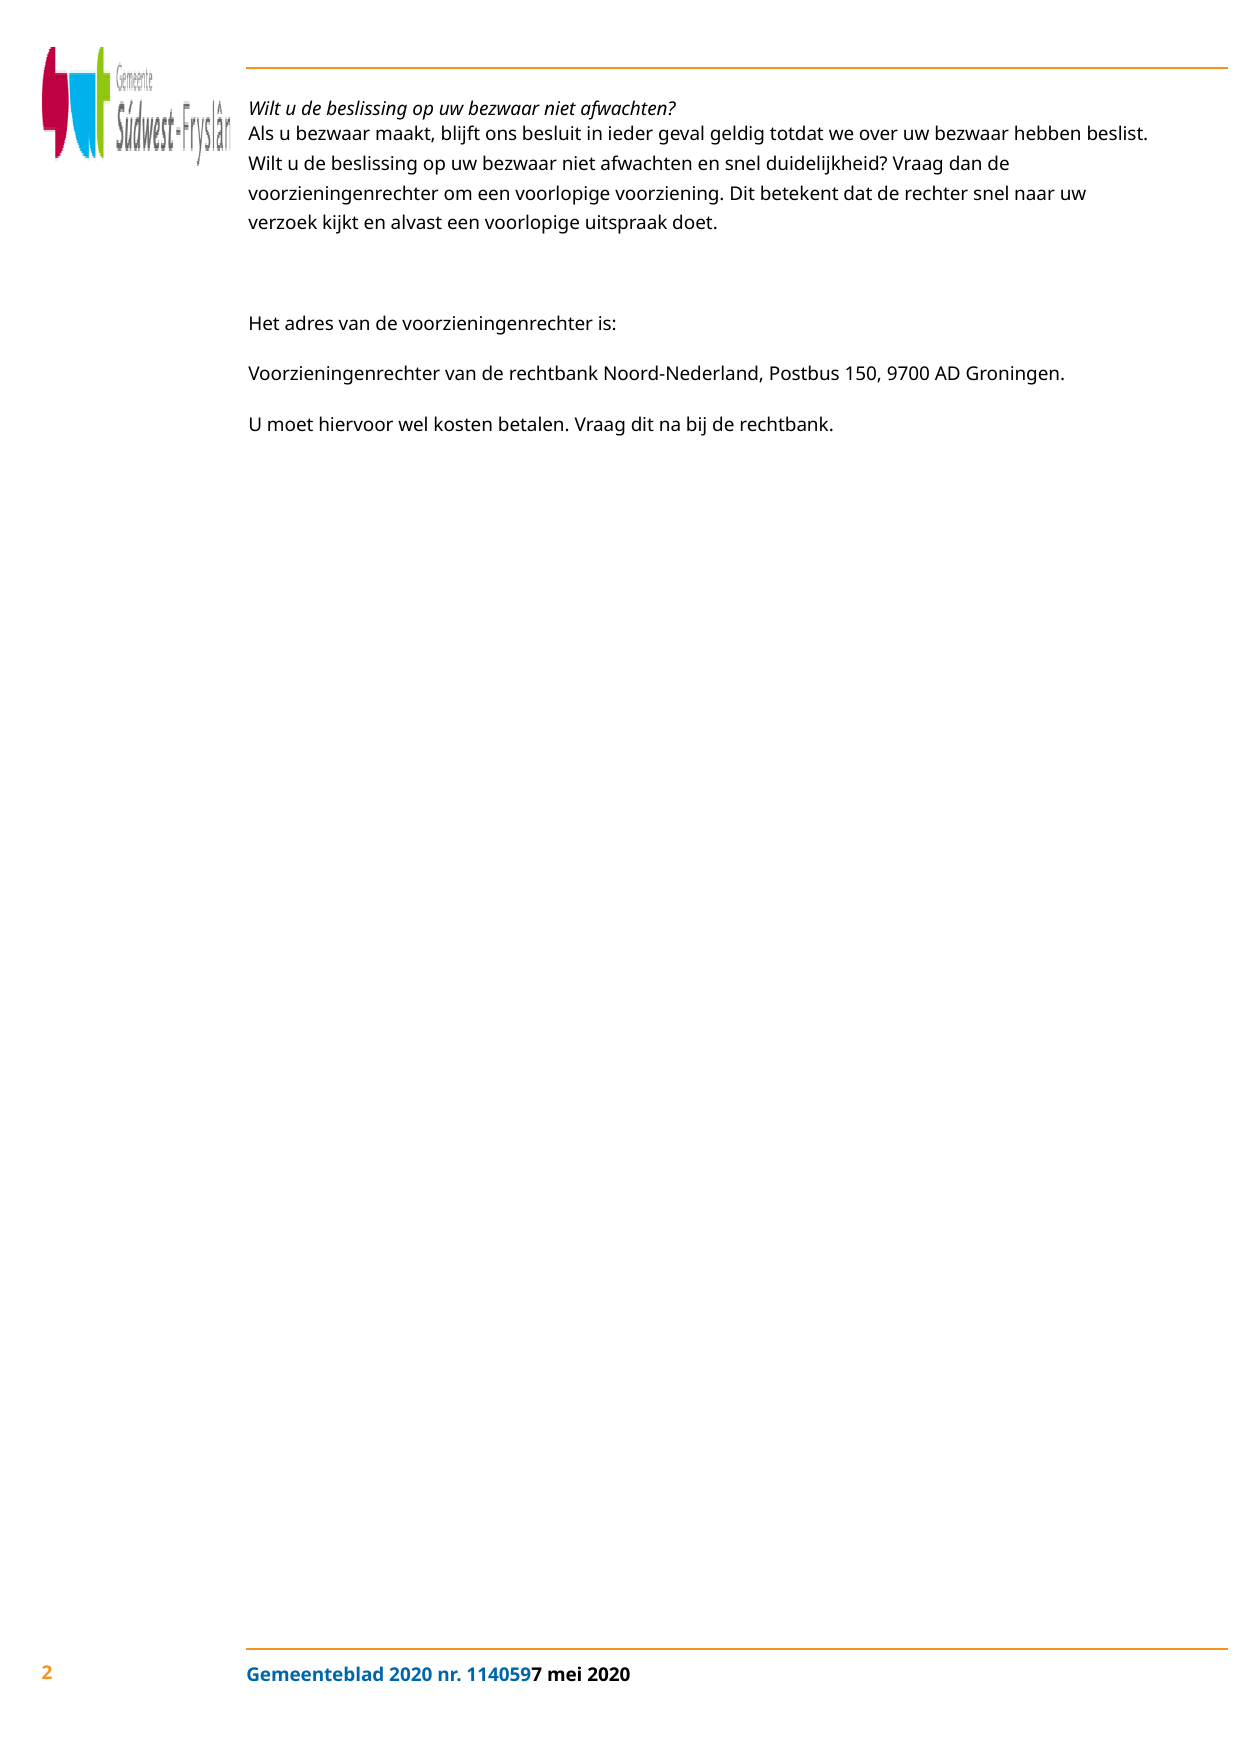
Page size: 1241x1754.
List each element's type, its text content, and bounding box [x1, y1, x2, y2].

text Als u bezwaar maakt, blijft ons besluit in ieder geval geldig totdat we over uw bezwaar hebben beslist. Wilt u de beslissing op uw bezwaar niet afwachten en snel duidelijkheid? Vraag dan de voorzieningenrechter om een voorlopige voorziening. Dit betekent dat de rechter snel naar uw verzoek kijkt en alvast een voorlopige uitspraak doet. [248, 121, 1152, 235]
text Wilt u de beslissing op uw bezwaar niet afwachten? [248, 95, 1152, 121]
text Voorzieningenrechter van de rechtbank Noord-Nederland, Postbus 150, 9700 AD Groningen. [248, 361, 1152, 386]
text U moet hiervoor wel kosten betalen. Vraag dit na bij de rechtbank. [248, 411, 1152, 437]
text Het adres van de voorzieningenrechter is: [248, 310, 1152, 336]
picture [41, 47, 231, 172]
